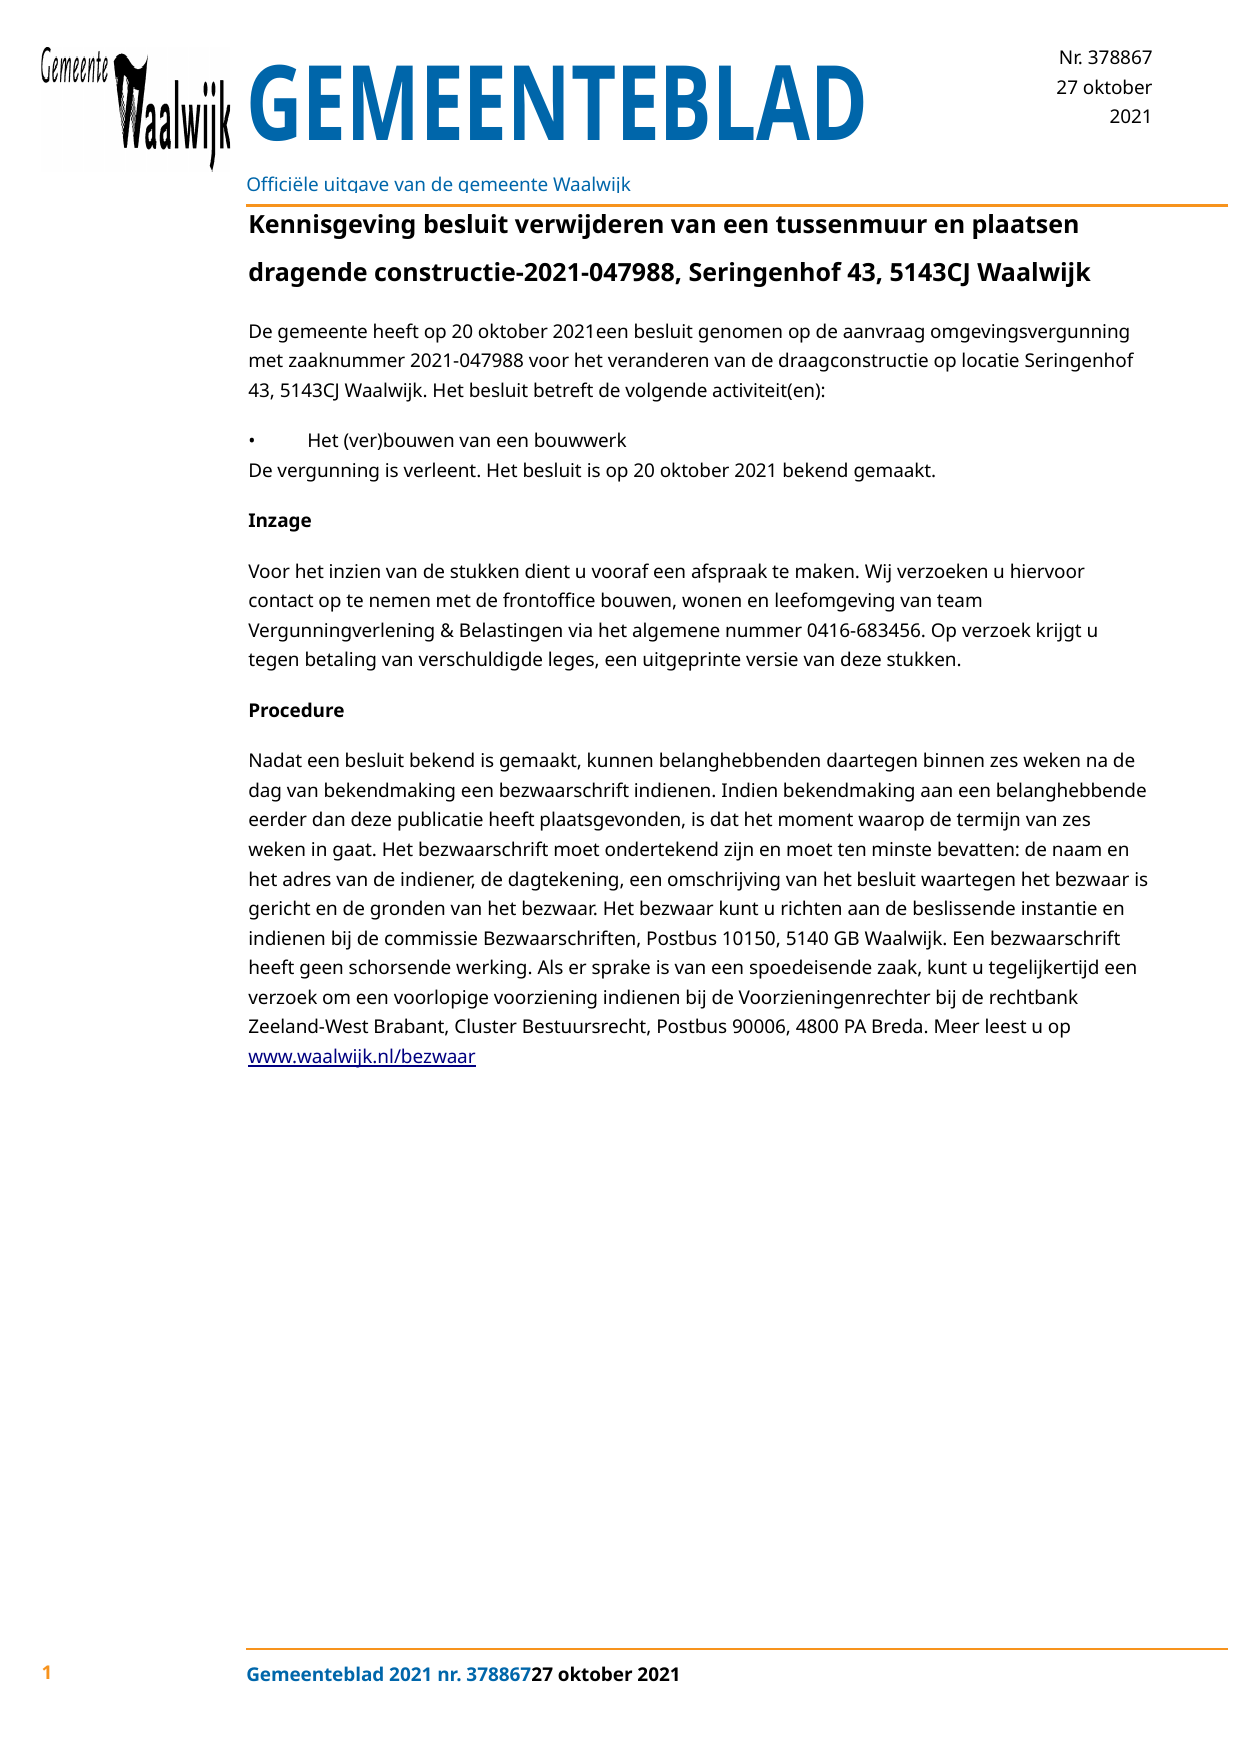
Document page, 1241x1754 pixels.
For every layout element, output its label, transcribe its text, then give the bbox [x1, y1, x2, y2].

text Procedure [248, 697, 1152, 723]
text Inzage [248, 507, 1152, 533]
picture [41, 47, 231, 172]
text De gemeente heeft op 20 oktober 2021een besluit genomen op de aanvraag omgevingsvergunning met zaaknummer 2021-047988 voor het veranderen van de draagconstructie op locatie Seringenhof 43, 5143CJ Waalwijk. Het besluit betreft de volgende activiteit(en): [248, 318, 1152, 403]
text Kennisgeving besluit verwijderen van een tussenmuur en plaatsen dragende constructie-2021-047988, Seringenhof 43, 5143CJ Waalwijk [248, 207, 1152, 288]
text De vergunning is verleent. Het besluit is op 20 oktober 2021 bekend gemaakt. [248, 457, 1152, 483]
text Nadat een besluit bekend is gemaakt, kunnen belanghebbenden daartegen binnen zes weken na de dag van bekendmaking een bezwaarschrift indienen. Indien bekendmaking aan een belanghebbende eerder dan deze publicatie heeft plaatsgevonden, is dat het moment waarop de termijn van zes weken in gaat. Het bezwaarschrift moet ondertekend zijn en moet ten minste bevatten: de naam en het adres van de indiener, de dagtekening, een omschrijving van het besluit waartegen het bezwaar is gericht en de gronden van het bezwaar. Het bezwaar kunt u richten aan de beslissende instantie en indienen bij de commissie Bezwaarschriften, Postbus 10150, 5140 GB Waalwijk. Een bezwaarschrift heeft geen schorsende werking. Als er sprake is van een spoedeisende zaak, kunt u tegelijkertijd een verzoek om een voorlopige voorziening indienen bij de Voorzieningenrechter bij de rechtbank Zeeland-West Brabant, Cluster Bestuursrecht, Postbus 90006, 4800 PA Breda. Meer leest u op www.waalwijk.nl/bezwaar [248, 747, 1152, 1069]
text Voor het inzien van de stukken dient u vooraf een afspraak te maken. Wij verzoeken u hiervoor contact op te nemen met de frontoffice bouwen, wonen en leefomgeving van team Vergunningverlening & Belastingen via het algemene nummer 0416-683456. Op verzoek krijgt u tegen betaling van verschuldigde leges, een uitgeprinte versie van deze stukken. [248, 558, 1152, 672]
list Het (ver)bouwen van een bouwwerk [248, 427, 1152, 453]
